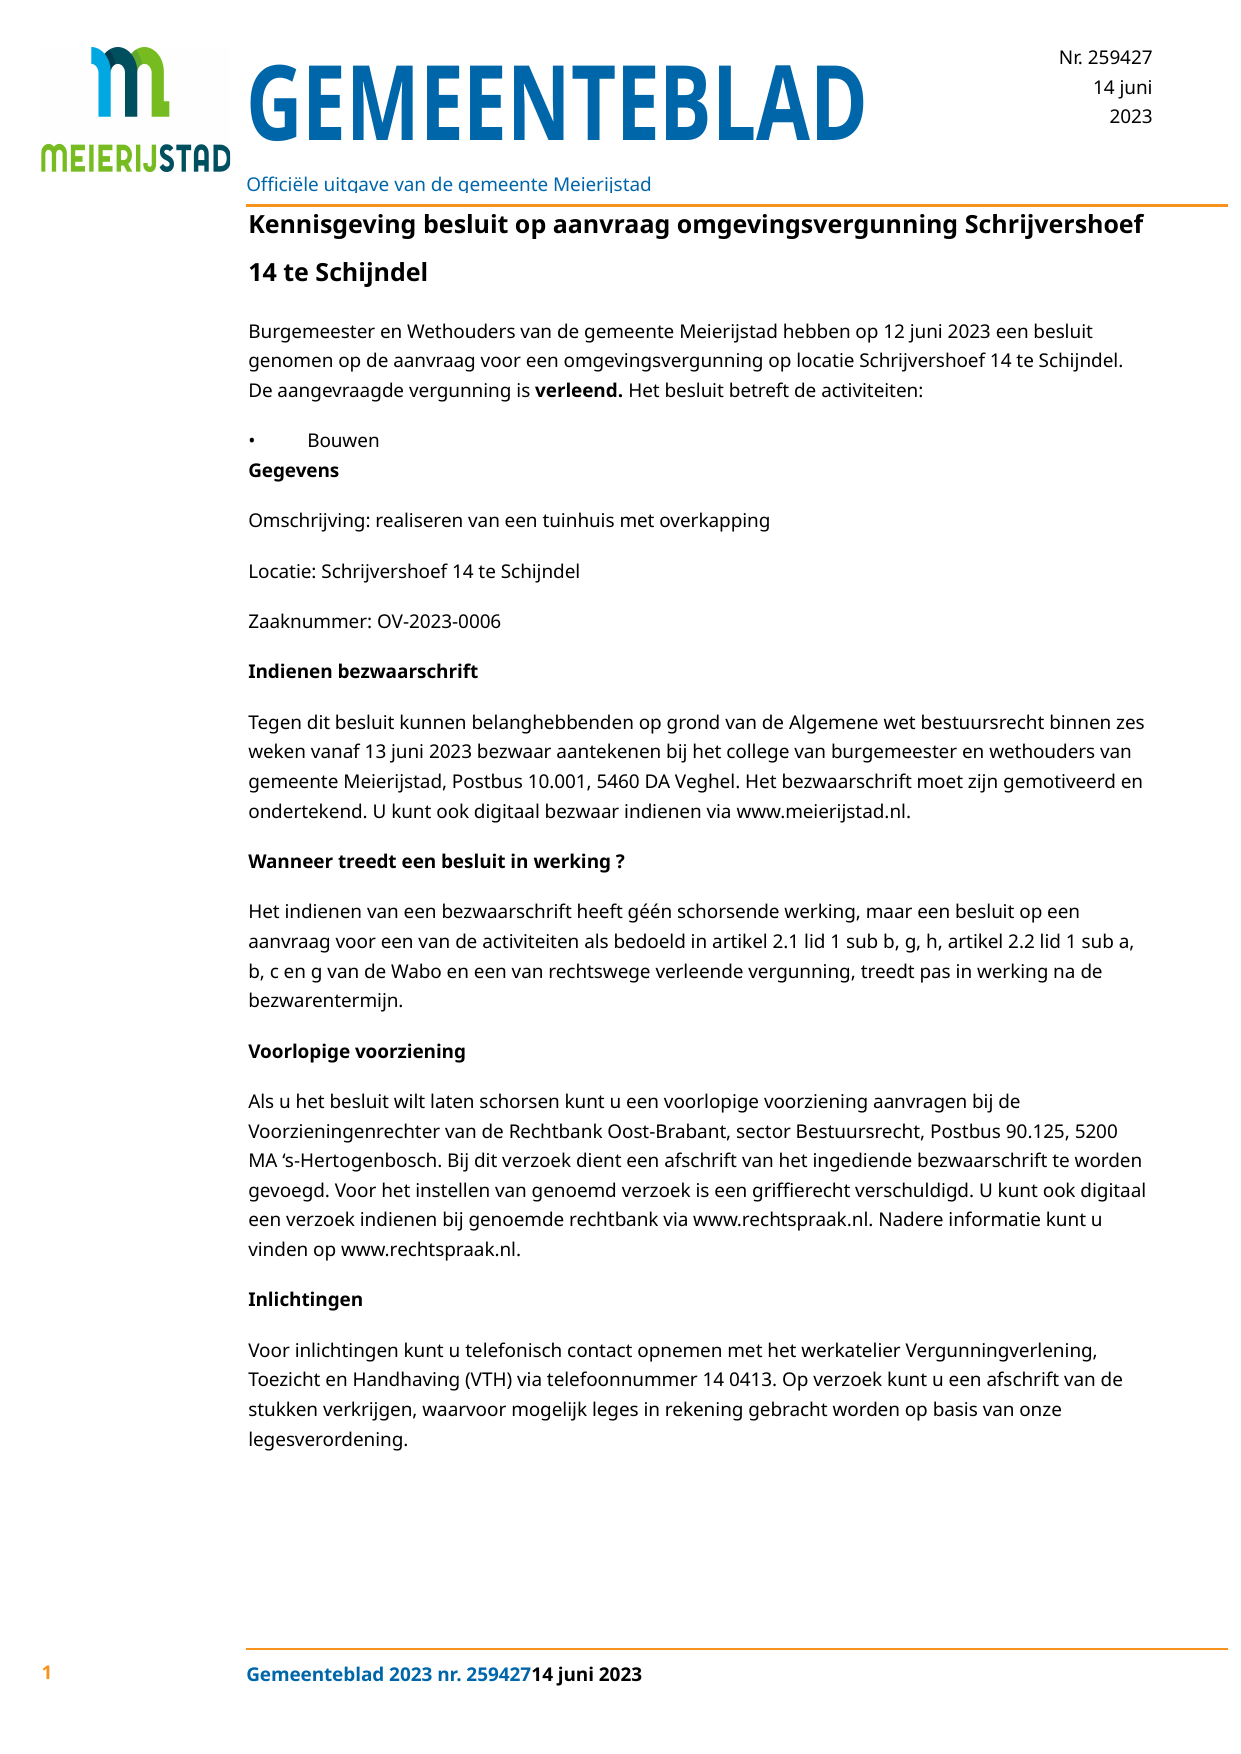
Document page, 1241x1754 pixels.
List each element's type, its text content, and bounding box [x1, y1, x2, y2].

text Burgemeester en Wethouders van de gemeente Meierijstad hebben op 12 juni 2023 een besluit genomen op de aanvraag voor een omgevingsvergunning op locatie Schrijvershoef 14 te Schijndel. De aangevraagde vergunning is verleend. Het besluit betreft de activiteiten: [248, 318, 1152, 403]
text Wanneer treedt een besluit in werking ? [248, 848, 1152, 874]
text Zaaknummer: OV-2023-0006 [248, 608, 1152, 634]
text Indienen bezwaarschrift [248, 659, 1152, 684]
picture [41, 47, 231, 172]
text Tegen dit besluit kunnen belanghebbenden op grond van de Algemene wet bestuursrecht binnen zes weken vanaf 13 juni 2023 bezwaar aantekenen bij het college van burgemeester en wethouders van gemeente Meierijstad, Postbus 10.001, 5460 DA Veghel. Het bezwaarschrift moet zijn gemotiveerd en ondertekend. U kunt ook digitaal bezwaar indienen via www.meierijstad.nl. [248, 709, 1152, 824]
text Gegevens [248, 457, 1152, 483]
text Omschrijving: realiseren van een tuinhuis met overkapping [248, 507, 1152, 533]
text Voorlopige voorziening [248, 1038, 1152, 1064]
text Kennisgeving besluit op aanvraag omgevingsvergunning Schrijvershoef 14 te Schijndel [248, 207, 1152, 288]
text Het indienen van een bezwaarschrift heeft géén schorsende werking, maar een besluit op een aanvraag voor een van de activiteiten als bedoeld in artikel 2.1 lid 1 sub b, g, h, artikel 2.2 lid 1 sub a, b, c en g van de Wabo en een van rechtswege verleende vergunning, treedt pas in werking na de bezwarentermijn. [248, 899, 1152, 1013]
text Inlichtingen [248, 1287, 1152, 1312]
text Als u het besluit wilt laten schorsen kunt u een voorlopige voorziening aanvragen bij de Voorzieningenrechter van de Rechtbank Oost-Brabant, sector Bestuursrecht, Postbus 90.125, 5200 MA ‘s-Hertogenbosch. Bij dit verzoek dient een afschrift van het ingediende bezwaarschrift te worden gevoegd. Voor het instellen van genoemd verzoek is een griffierecht verschuldigd. U kunt ook digitaal een verzoek indienen bij genoemde rechtbank via www.rechtspraak.nl. Nadere informatie kunt u vinden op www.rechtspraak.nl. [248, 1088, 1152, 1262]
text Locatie: Schrijvershoef 14 te Schijndel [248, 558, 1152, 584]
list Bouwen [248, 427, 1152, 453]
text Voor inlichtingen kunt u telefonisch contact opnemen met het werkatelier Vergunningverlening, Toezicht en Handhaving (VTH) via telefoonnummer 14 0413. Op verzoek kunt u een afschrift van de stukken verkrijgen, waarvoor mogelijk leges in rekening gebracht worden op basis van onze legesverordening. [248, 1337, 1152, 1452]
